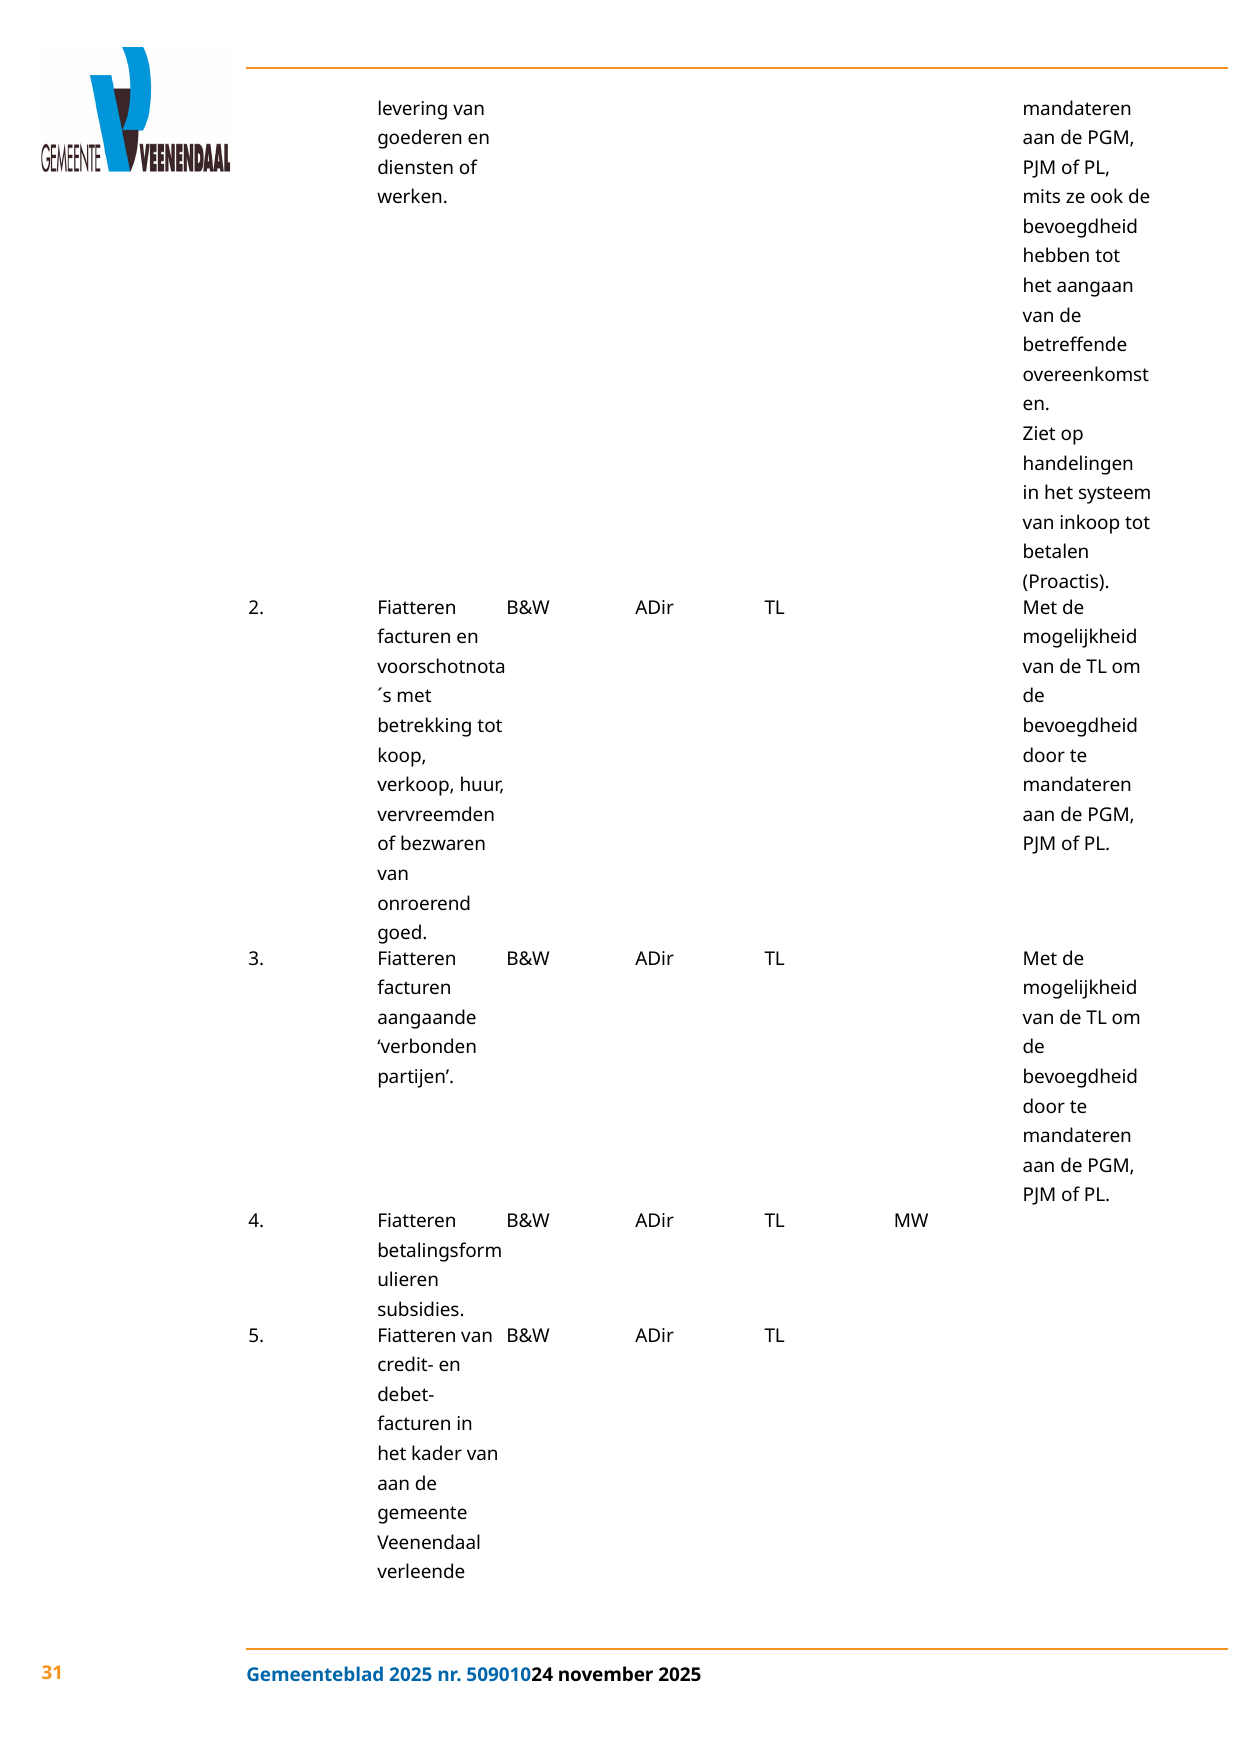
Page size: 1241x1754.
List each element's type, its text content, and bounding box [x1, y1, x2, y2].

table_cell B&W [506, 945, 635, 1207]
table_cell ADir [635, 1208, 764, 1322]
table_cell Fiatteren van credit- en debet-facturen in het kader van aan de gemeente Veenendaal verleende [377, 1322, 506, 1584]
table_cell mandateren aan de PGM, PJM of PL, mits ze ook de bevoegdheid hebben tot het aangaan van de betreffende overeenkomsten. Ziet op handelingen in het systeem van inkoop tot betalen (Proactis). [1023, 95, 1152, 594]
table_cell [1023, 1322, 1152, 1584]
table_cell TL [764, 945, 893, 1207]
table_cell [1023, 1208, 1152, 1322]
table_cell [894, 95, 1022, 594]
table_cell Met de mogelijkheid van de TL om de bevoegdheid door te mandateren aan de PGM, PJM of PL. [1023, 594, 1152, 945]
table_cell [635, 95, 764, 594]
table_cell 5. [248, 1322, 377, 1584]
table_cell Fiatteren betalingsformulieren subsidies. [377, 1208, 506, 1322]
table_cell Fiatteren facturen en voorschotnota´s met betrekking tot koop, verkoop, huur, vervreemden of bezwaren van onroerend goed. [377, 594, 506, 945]
table_cell [248, 95, 377, 594]
table_cell TL [764, 594, 893, 945]
table_cell ADir [635, 945, 764, 1207]
table_cell Met de mogelijkheid van de TL om de bevoegdheid door te mandateren aan de PGM, PJM of PL. [1023, 945, 1152, 1207]
table_cell MW [894, 1208, 1022, 1322]
table_cell [764, 95, 893, 594]
table_cell 4. [248, 1208, 377, 1322]
table_cell [894, 945, 1022, 1207]
table_cell [894, 1322, 1022, 1584]
picture [123, 47, 231, 172]
table_cell [248, 594, 377, 945]
table_cell B&W [506, 1208, 635, 1322]
table_cell ADir [635, 1322, 764, 1584]
table_cell ADir [635, 594, 764, 945]
table_cell [506, 95, 635, 594]
table_cell levering van goederen en diensten of werken. [377, 95, 506, 594]
table_cell [248, 945, 377, 1207]
table_cell Fiatteren facturen aangaande ‘verbonden partijen’. [377, 945, 506, 1207]
picture [41, 47, 130, 172]
table_cell B&W [506, 1322, 635, 1584]
table_cell TL [764, 1208, 893, 1322]
table_cell [894, 594, 1022, 945]
table_cell B&W [506, 594, 635, 945]
table_cell TL [764, 1322, 893, 1584]
